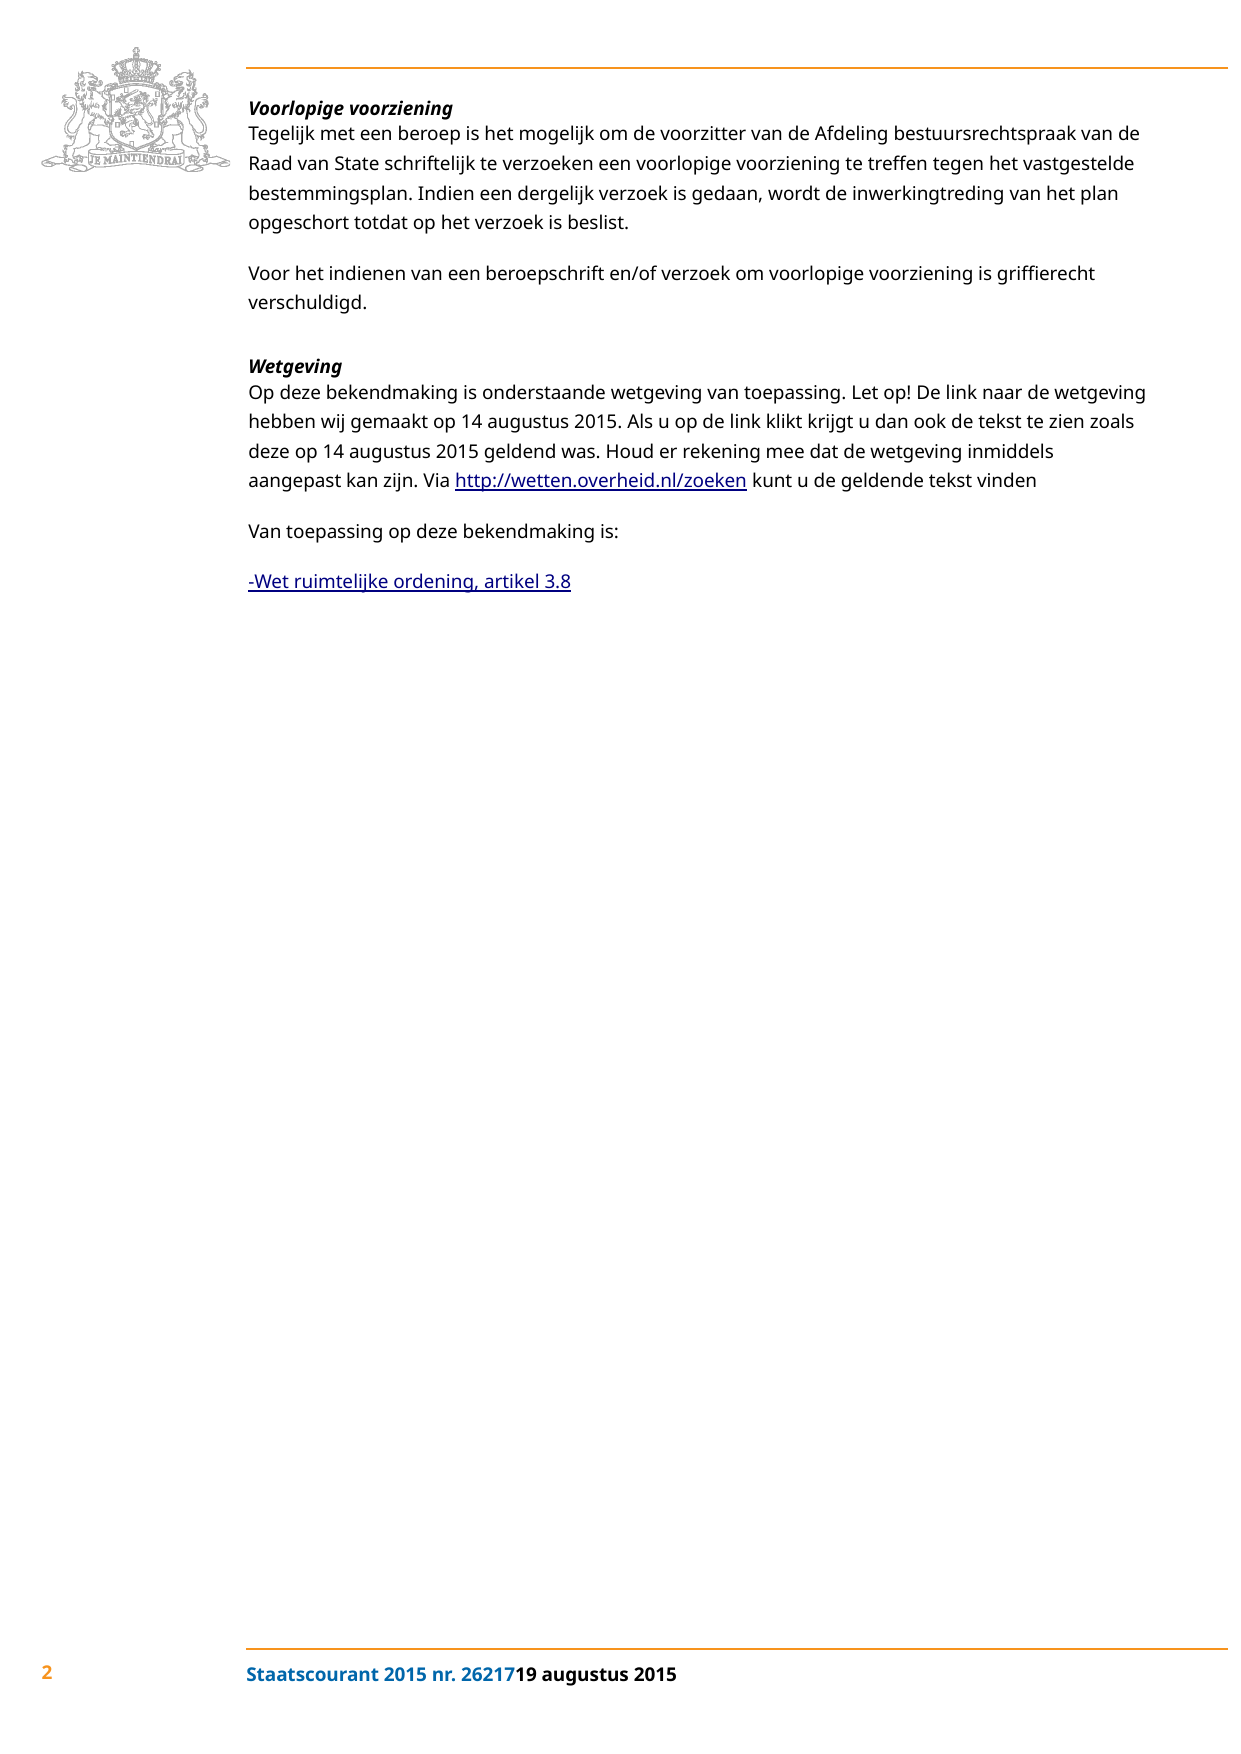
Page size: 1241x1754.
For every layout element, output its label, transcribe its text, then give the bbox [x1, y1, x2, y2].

text Wetgeving [248, 353, 1152, 379]
text Voorlopige voorziening [248, 95, 1152, 121]
text Tegelijk met een beroep is het mogelijk om de voorzitter van de Afdeling bestuursrechtspraak van de Raad van State schriftelijk te verzoeken een voorlopige voorziening te treffen tegen het vastgestelde bestemmingsplan. Indien een dergelijk verzoek is gedaan, wordt de inwerkingtreding van het plan opgeschort totdat op het verzoek is beslist. [248, 121, 1152, 235]
text Op deze bekendmaking is onderstaande wetgeving van toepassing. Let op! De link naar de wetgeving hebben wij gemaakt op 14 augustus 2015. Als u op de link klikt krijgt u dan ook de tekst te zien zoals deze op 14 augustus 2015 geldend was. Houd er rekening mee dat de wetgeving inmiddels aangepast kan zijn. Via http://wetten.overheid.nl/zoeken kunt u de geldende tekst vinden [248, 379, 1152, 493]
text Voor het indienen van een beroepschrift en/of verzoek om voorlopige voorziening is griffierecht verschuldigd. [248, 260, 1152, 315]
picture [41, 47, 231, 172]
text -Wet ruimtelijke ordening, artikel 3.8 [248, 568, 1152, 594]
text Van toepassing op deze bekendmaking is: [248, 518, 1152, 544]
